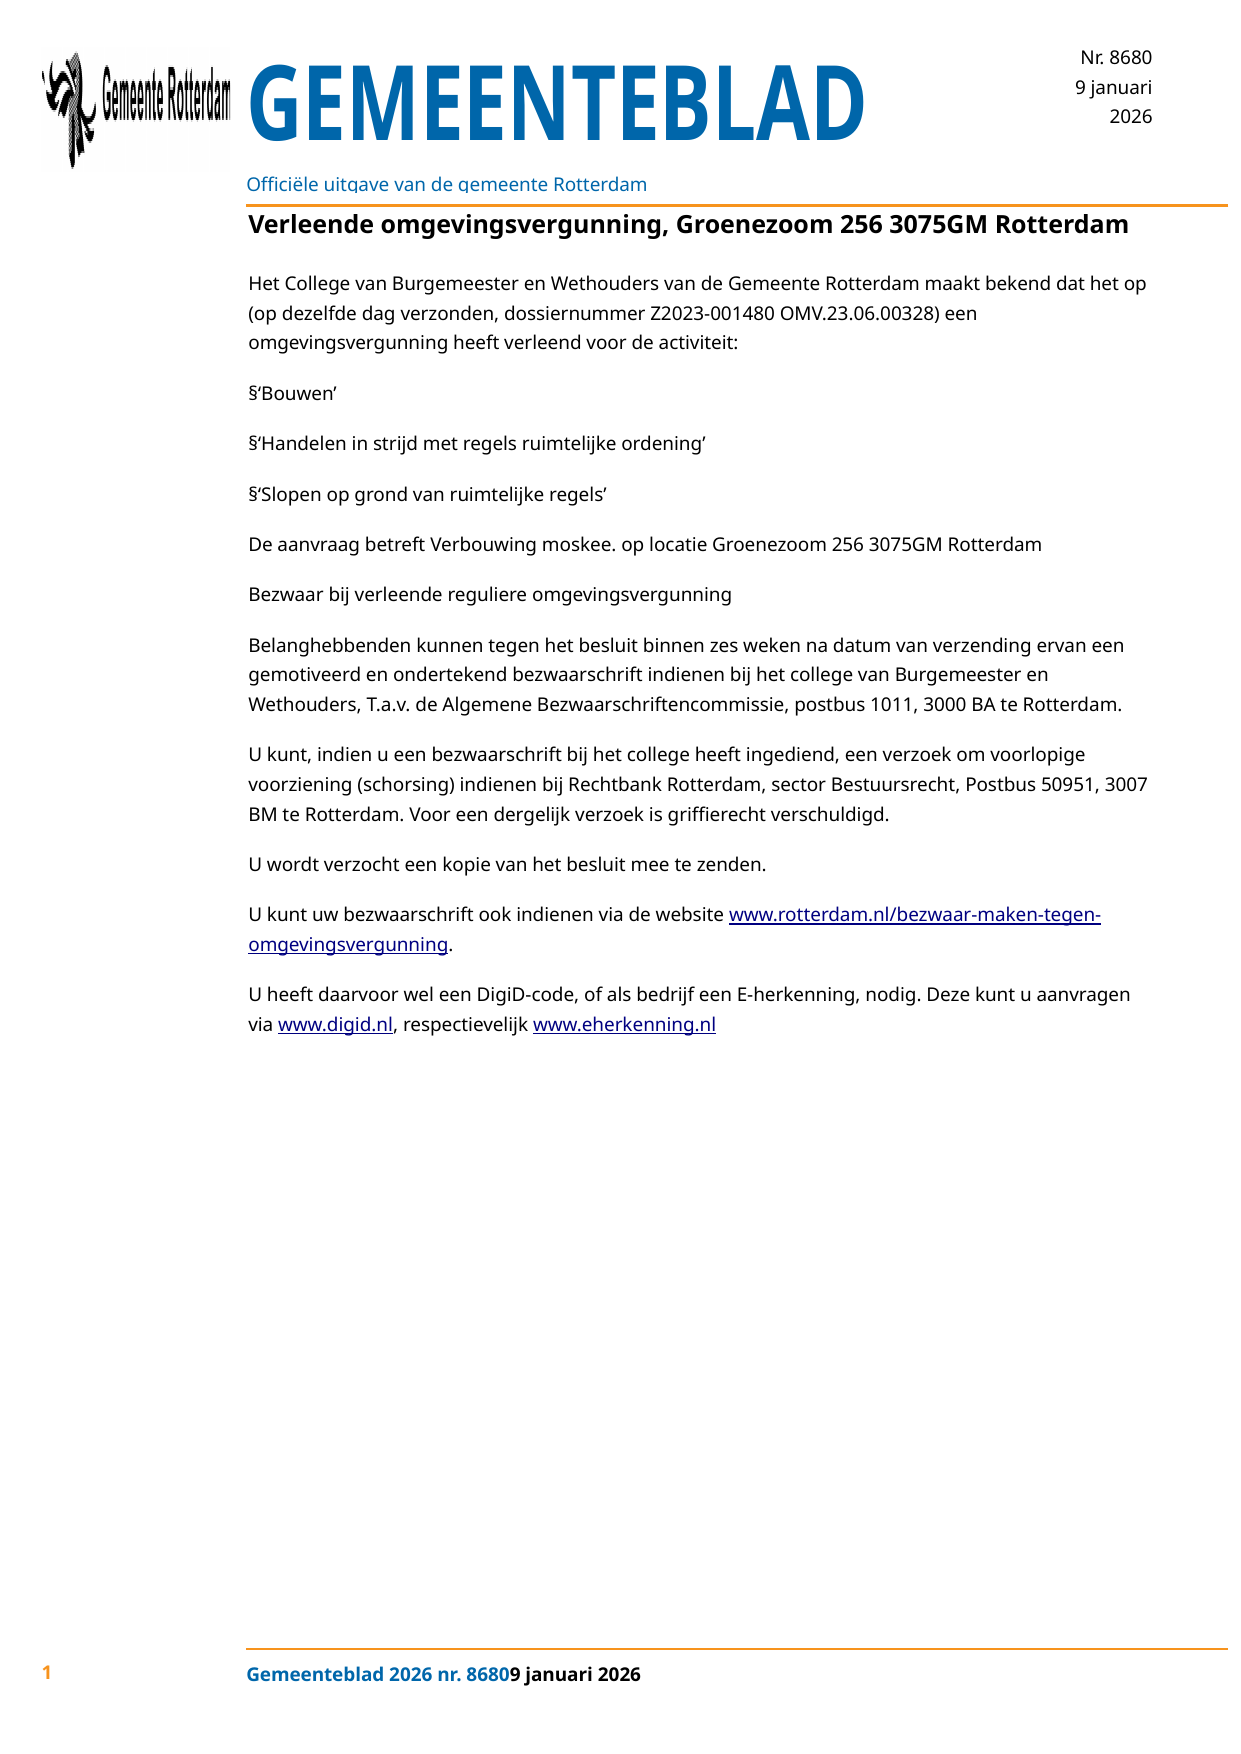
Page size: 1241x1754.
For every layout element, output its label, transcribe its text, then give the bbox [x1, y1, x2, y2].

text Belanghebbenden kunnen tegen het besluit binnen zes weken na datum van verzending ervan een gemotiveerd en ondertekend bezwaarschrift indienen bij het college van Burgemeester en Wethouders, T.a.v. de Algemene Bezwaarschriftencommissie, postbus 1011, 3000 BA te Rotterdam. [248, 632, 1152, 717]
text U heeft daarvoor wel een DigiD-code, of als bedrijf een E-herkenning, nodig. Deze kunt u aanvragen via www.digid.nl, respectievelijk www.eherkenning.nl [248, 982, 1152, 1037]
text §‘Handelen in strijd met regels ruimtelijke ordening’ [248, 430, 1152, 456]
text Het College van Burgemeester en Wethouders van de Gemeente Rotterdam maakt bekend dat het op (op dezelfde dag verzonden, dossiernummer Z2023-001480 OMV.23.06.00328) een omgevingsvergunning heeft verleend voor de activiteit: [248, 270, 1152, 355]
text §‘Bouwen’ [248, 380, 1152, 406]
text §‘Slopen op grond van ruimtelijke regels’ [248, 481, 1152, 506]
text U wordt verzocht een kopie van het besluit mee te zenden. [248, 851, 1152, 877]
picture [41, 47, 231, 172]
text Verleende omgevingsvergunning, Groenezoom 256 3075GM Rotterdam [248, 207, 1152, 241]
text U kunt uw bezwaarschrift ook indienen via de website www.rotterdam.nl/bezwaar-maken-tegen-omgevingsvergunning. [248, 902, 1152, 957]
text U kunt, indien u een bezwaarschrift bij het college heeft ingediend, een verzoek om voorlopige voorziening (schorsing) indienen bij Rechtbank Rotterdam, sector Bestuursrecht, Postbus 50951, 3007 BM te Rotterdam. Voor een dergelijk verzoek is griffierecht verschuldigd. [248, 742, 1152, 826]
text De aanvraag betreft Verbouwing moskee. op locatie Groenezoom 256 3075GM Rotterdam [248, 531, 1152, 557]
text Bezwaar bij verleende reguliere omgevingsvergunning [248, 582, 1152, 607]
